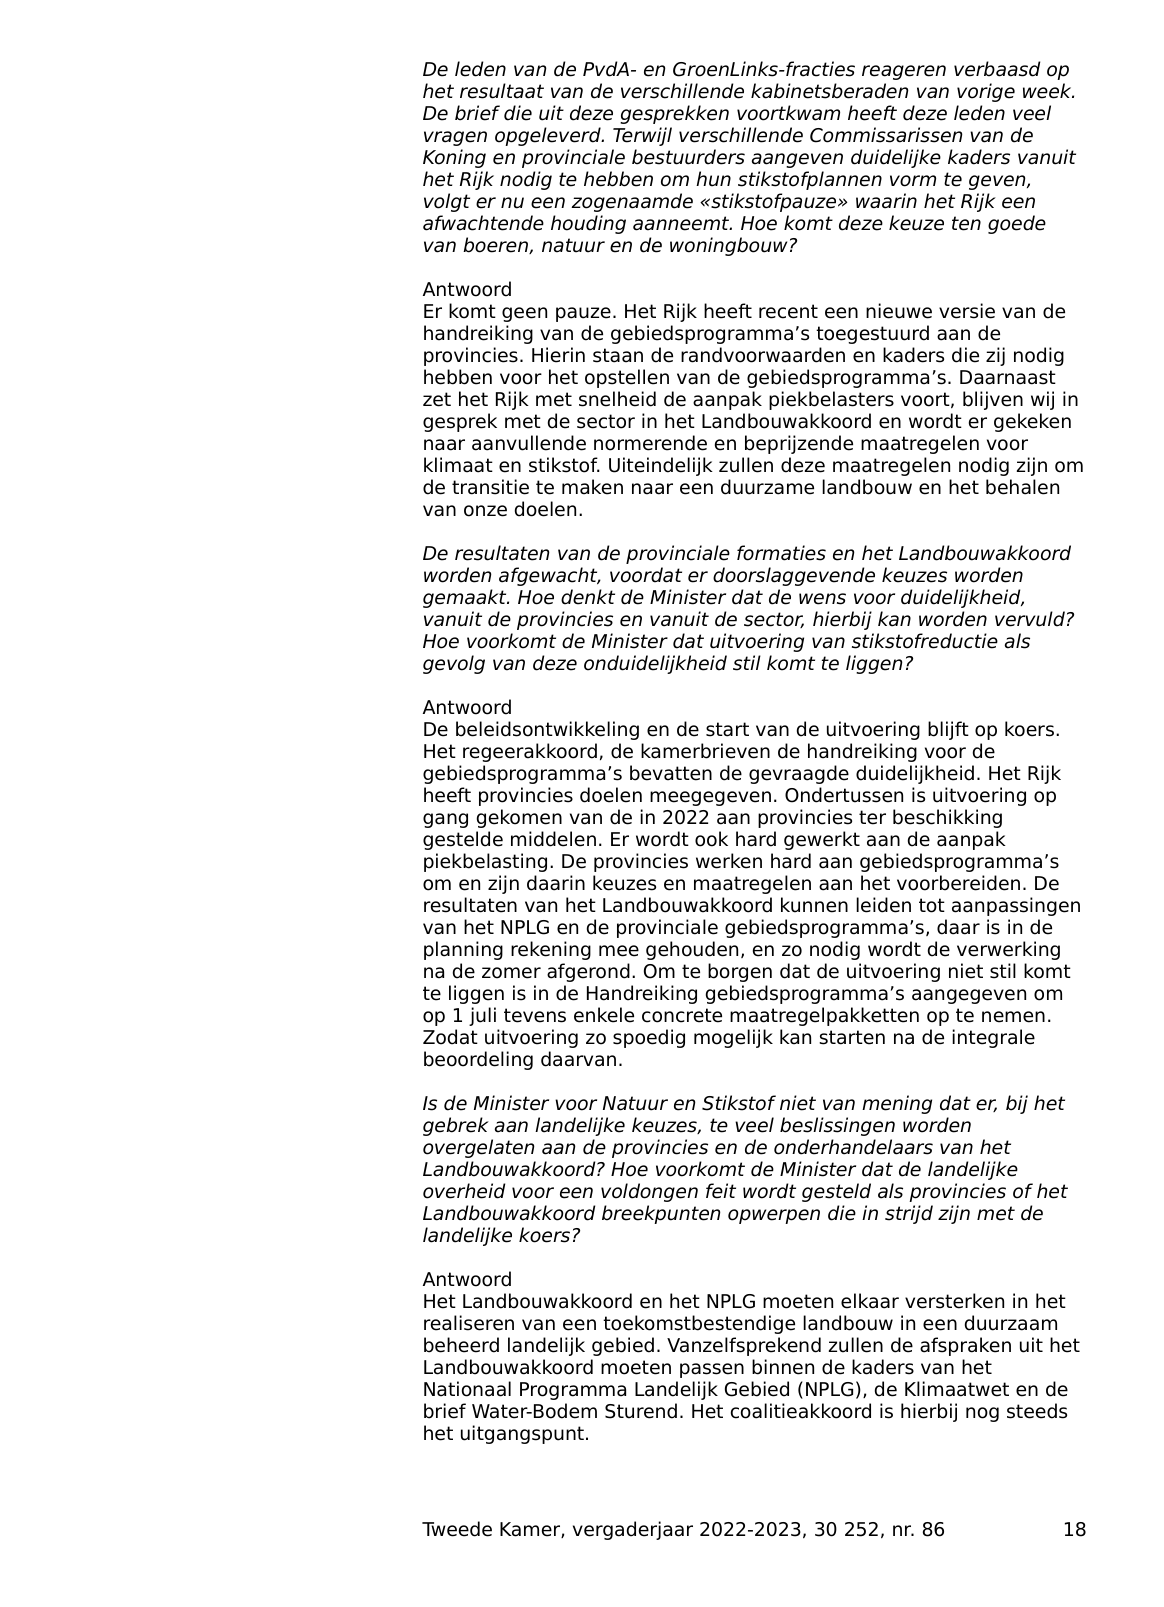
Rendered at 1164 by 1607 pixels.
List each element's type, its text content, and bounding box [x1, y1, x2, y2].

text Is de Minister voor Natuur en Stikstof niet van mening dat er, bij het gebrek aan landelijke keuzes, te veel beslissingen worden overgelaten aan de provincies en de onderhandelaars van het Landbouwakkoord? Hoe voorkomt de Minister dat de landelijke overheid voor een voldongen feit wordt gesteld als provincies of het Landbouwakkoord breekpunten opwerpen die in strijd zijn met de landelijke koers? [422, 1093, 1087, 1247]
text De resultaten van de provinciale formaties en het Landbouwakkoord worden afgewacht, voordat er doorslaggevende keuzes worden gemaakt. Hoe denkt de Minister dat de wens voor duidelijkheid, vanuit de provincies en vanuit de sector, hierbij kan worden vervuld? Hoe voorkomt de Minister dat uitvoering van stikstofreductie als gevolg van deze onduidelijkheid stil komt te liggen? [422, 543, 1087, 675]
text Antwoord [422, 1269, 1087, 1291]
text Het Landbouwakkoord en het NPLG moeten elkaar versterken in het realiseren van een toekomstbestendige landbouw in een duurzaam beheerd landelijk gebied. Vanzelfsprekend zullen de afspraken uit het Landbouwakkoord moeten passen binnen de kaders van het Nationaal Programma Landelijk Gebied (NPLG), de Klimaatwet en de brief Water-Bodem Sturend. Het coalitieakkoord is hierbij nog steeds het uitgangspunt. [422, 1291, 1087, 1445]
text Er komt geen pauze. Het Rijk heeft recent een nieuwe versie van de handreiking van de gebiedsprogramma’s toegestuurd aan de provincies. Hierin staan de randvoorwaarden en kaders die zij nodig hebben voor het opstellen van de gebiedsprogramma’s. Daarnaast zet het Rijk met snelheid de aanpak piekbelasters voort, blijven wij in gesprek met de sector in het Landbouwakkoord en wordt er gekeken naar aanvullende normerende en beprijzende maatregelen voor klimaat en stikstof. Uiteindelijk zullen deze maatregelen nodig zijn om de transitie te maken naar een duurzame landbouw en het behalen van onze doelen. [422, 301, 1087, 521]
text De beleidsontwikkeling en de start van de uitvoering blijft op koers. Het regeerakkoord, de kamerbrieven de handreiking voor de gebiedsprogramma’s bevatten de gevraagde duidelijkheid. Het Rijk heeft provincies doelen meegegeven. Ondertussen is uitvoering op gang gekomen van de in 2022 aan provincies ter beschikking gestelde middelen. Er wordt ook hard gewerkt aan de aanpak piekbelasting. De provincies werken hard aan gebiedsprogramma’s om en zijn daarin keuzes en maatregelen aan het voorbereiden. De resultaten van het Landbouwakkoord kunnen leiden tot aanpassingen van het NPLG en de provinciale gebiedsprogramma’s, daar is in de planning rekening mee gehouden, en zo nodig wordt de verwerking na de zomer afgerond. Om te borgen dat de uitvoering niet stil komt te liggen is in de Handreiking gebiedsprogramma’s aangegeven om op 1 juli tevens enkele concrete maatregelpakketten op te nemen. Zodat uitvoering zo spoedig mogelijk kan starten na de integrale beoordeling daarvan. [422, 719, 1087, 1071]
text Antwoord [422, 279, 1087, 301]
text De leden van de PvdA- en GroenLinks-fracties reageren verbaasd op het resultaat van de verschillende kabinetsberaden van vorige week. De brief die uit deze gesprekken voortkwam heeft deze leden veel vragen opgeleverd. Terwijl verschillende Commissarissen van de Koning en provinciale bestuurders aangeven duidelijke kaders vanuit het Rijk nodig te hebben om hun stikstofplannen vorm te geven, volgt er nu een zogenaamde «stikstofpauze» waarin het Rijk een afwachtende houding aanneemt. Hoe komt deze keuze ten goede van boeren, natuur en de woningbouw? [422, 59, 1087, 257]
text Antwoord [422, 697, 1087, 719]
